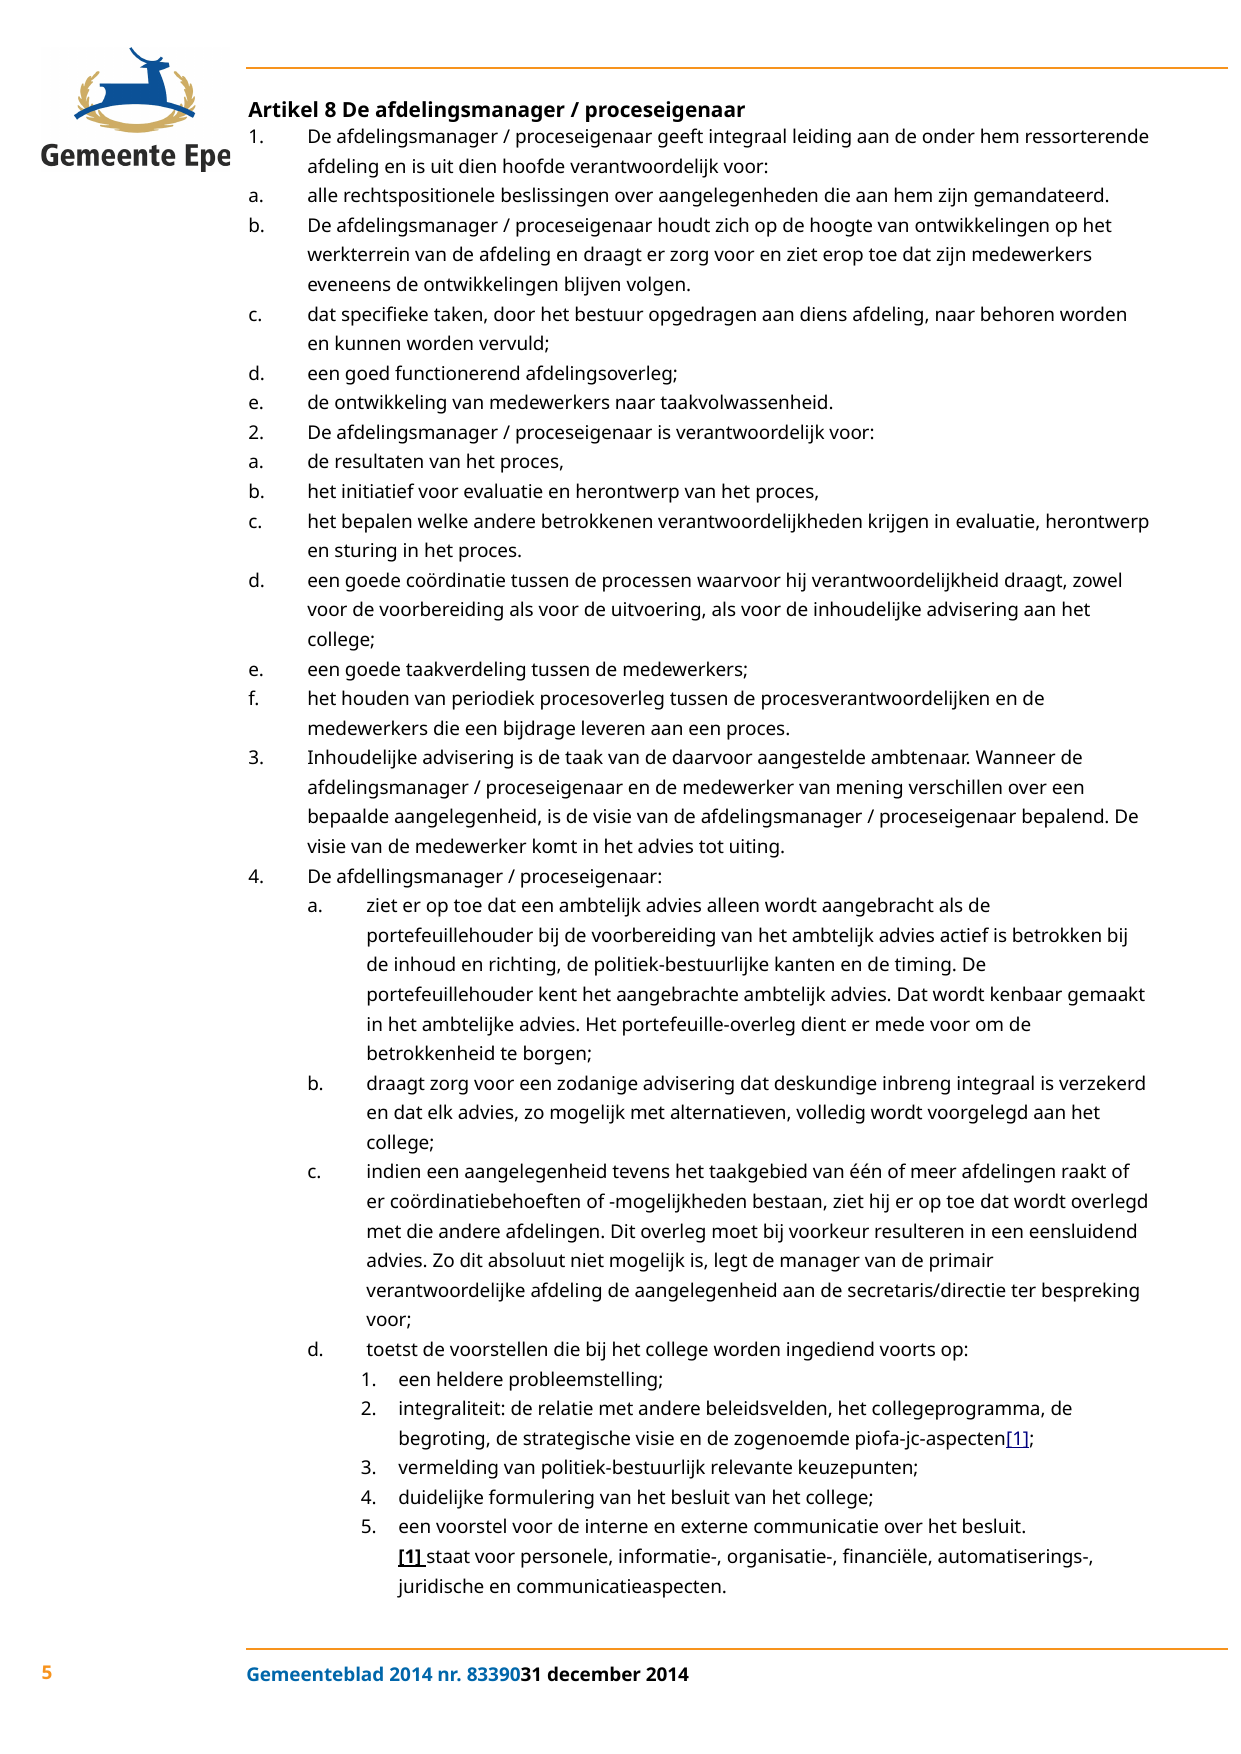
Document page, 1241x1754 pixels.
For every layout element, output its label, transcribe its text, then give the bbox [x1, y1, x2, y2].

list Inhoudelijke advisering is de taak van de daarvoor aangestelde ambtenaar. Wanneer de afdelingsmanager / proceseigenaar en de medewerker van mening verschillen over een bepaalde aangelegenheid, is de visie van de afdelingsmanager / proceseigenaar bepalend. De visie van de medewerker komt in het advies tot uiting. [248, 744, 1152, 859]
list De afdelingsmanager / proceseigenaar geeft integraal leiding aan de onder hem ressorterende afdeling en is uit dien hoofde verantwoordelijk voor: [248, 123, 1152, 178]
list de ontwikkeling van medewerkers naar taakvolwassenheid. [248, 389, 1152, 415]
list integraliteit: de relatie met andere beleidsvelden, het collegeprogramma, de begroting, de strategische visie en de zogenoemde piofa-jc-aspecten[1]; [361, 1395, 1152, 1451]
picture [41, 47, 231, 172]
list het initiatief voor evaluatie en herontwerp van het proces, [248, 478, 1152, 504]
list duidelijke formulering van het besluit van het college; [361, 1484, 1152, 1510]
list indien een aangelegenheid tevens het taakgebied van één of meer afdelingen raakt of er coördinatiebehoeften of -mogelijkheden bestaan, ziet hij er op toe dat wordt overlegd met die andere afdelingen. Dit overleg moet bij voorkeur resulteren in een eensluidend advies. Zo dit absoluut niet mogelijk is, legt de manager van de primair verantwoordelijke afdeling de aangelegenheid aan de secretaris/directie ter bespreking voor; [307, 1159, 1152, 1332]
list een goed functionerend afdelingsoverleg; [248, 360, 1152, 386]
list De afdelingsmanager / proceseigenaar is verantwoordelijk voor: [248, 419, 1152, 445]
list De afdellingsmanager / proceseigenaar: [248, 863, 1152, 888]
list De afdelingsmanager / proceseigenaar houdt zich op de hoogte van ontwikkelingen op het werkterrein van de afdeling en draagt er zorg voor en ziet erop toe dat zijn medewerkers eveneens de ontwikkelingen blijven volgen. [248, 212, 1152, 297]
list toetst de voorstellen die bij het college worden ingediend voorts op: [307, 1336, 1152, 1362]
list een heldere probleemstelling; [361, 1366, 1152, 1391]
list een goede coördinatie tussen de processen waarvoor hij verantwoordelijkheid draagt, zowel voor de voorbereiding als voor de uitvoering, als voor de inhoudelijke advisering aan het college; [248, 567, 1152, 652]
list ziet er op toe dat een ambtelijk advies alleen wordt aangebracht als de portefeuillehouder bij de voorbereiding van het ambtelijk advies actief is betrokken bij de inhoud en richting, de politiek-bestuurlijke kanten en de timing. De portefeuillehouder kent het aangebrachte ambtelijk advies. Dat wordt kenbaar gemaakt in het ambtelijke advies. Het portefeuille-overleg dient er mede voor om de betrokkenheid te borgen; [307, 892, 1152, 1066]
list [1] staat voor personele, informatie-, organisatie-, financiële, automatiserings-, juridische en communicatieaspecten. [361, 1543, 1152, 1598]
list het houden van periodiek procesoverleg tussen de procesverantwoordelijken en de medewerkers die een bijdrage leveren aan een proces. [248, 685, 1152, 741]
list alle rechtspositionele beslissingen over aangelegenheden die aan hem zijn gemandateerd. [248, 182, 1152, 208]
list vermelding van politiek-bestuurlijk relevante keuzepunten; [361, 1454, 1152, 1480]
list draagt zorg voor een zodanige advisering dat deskundige inbreng integraal is verzekerd en dat elk advies, zo mogelijk met alternatieven, volledig wordt voorgelegd aan het college; [307, 1070, 1152, 1155]
list dat specifieke taken, door het bestuur opgedragen aan diens afdeling, naar behoren worden en kunnen worden vervuld; [248, 301, 1152, 356]
list een voorstel voor de interne en externe communicatie over het besluit. [361, 1514, 1152, 1539]
list de resultaten van het proces, [248, 449, 1152, 474]
list een goede taakverdeling tussen de medewerkers; [248, 656, 1152, 681]
text Artikel 8 De afdelingsmanager / proceseigenaar [248, 95, 1152, 123]
list het bepalen welke andere betrokkenen verantwoordelijkheden krijgen in evaluatie, herontwerp en sturing in het proces. [248, 508, 1152, 563]
